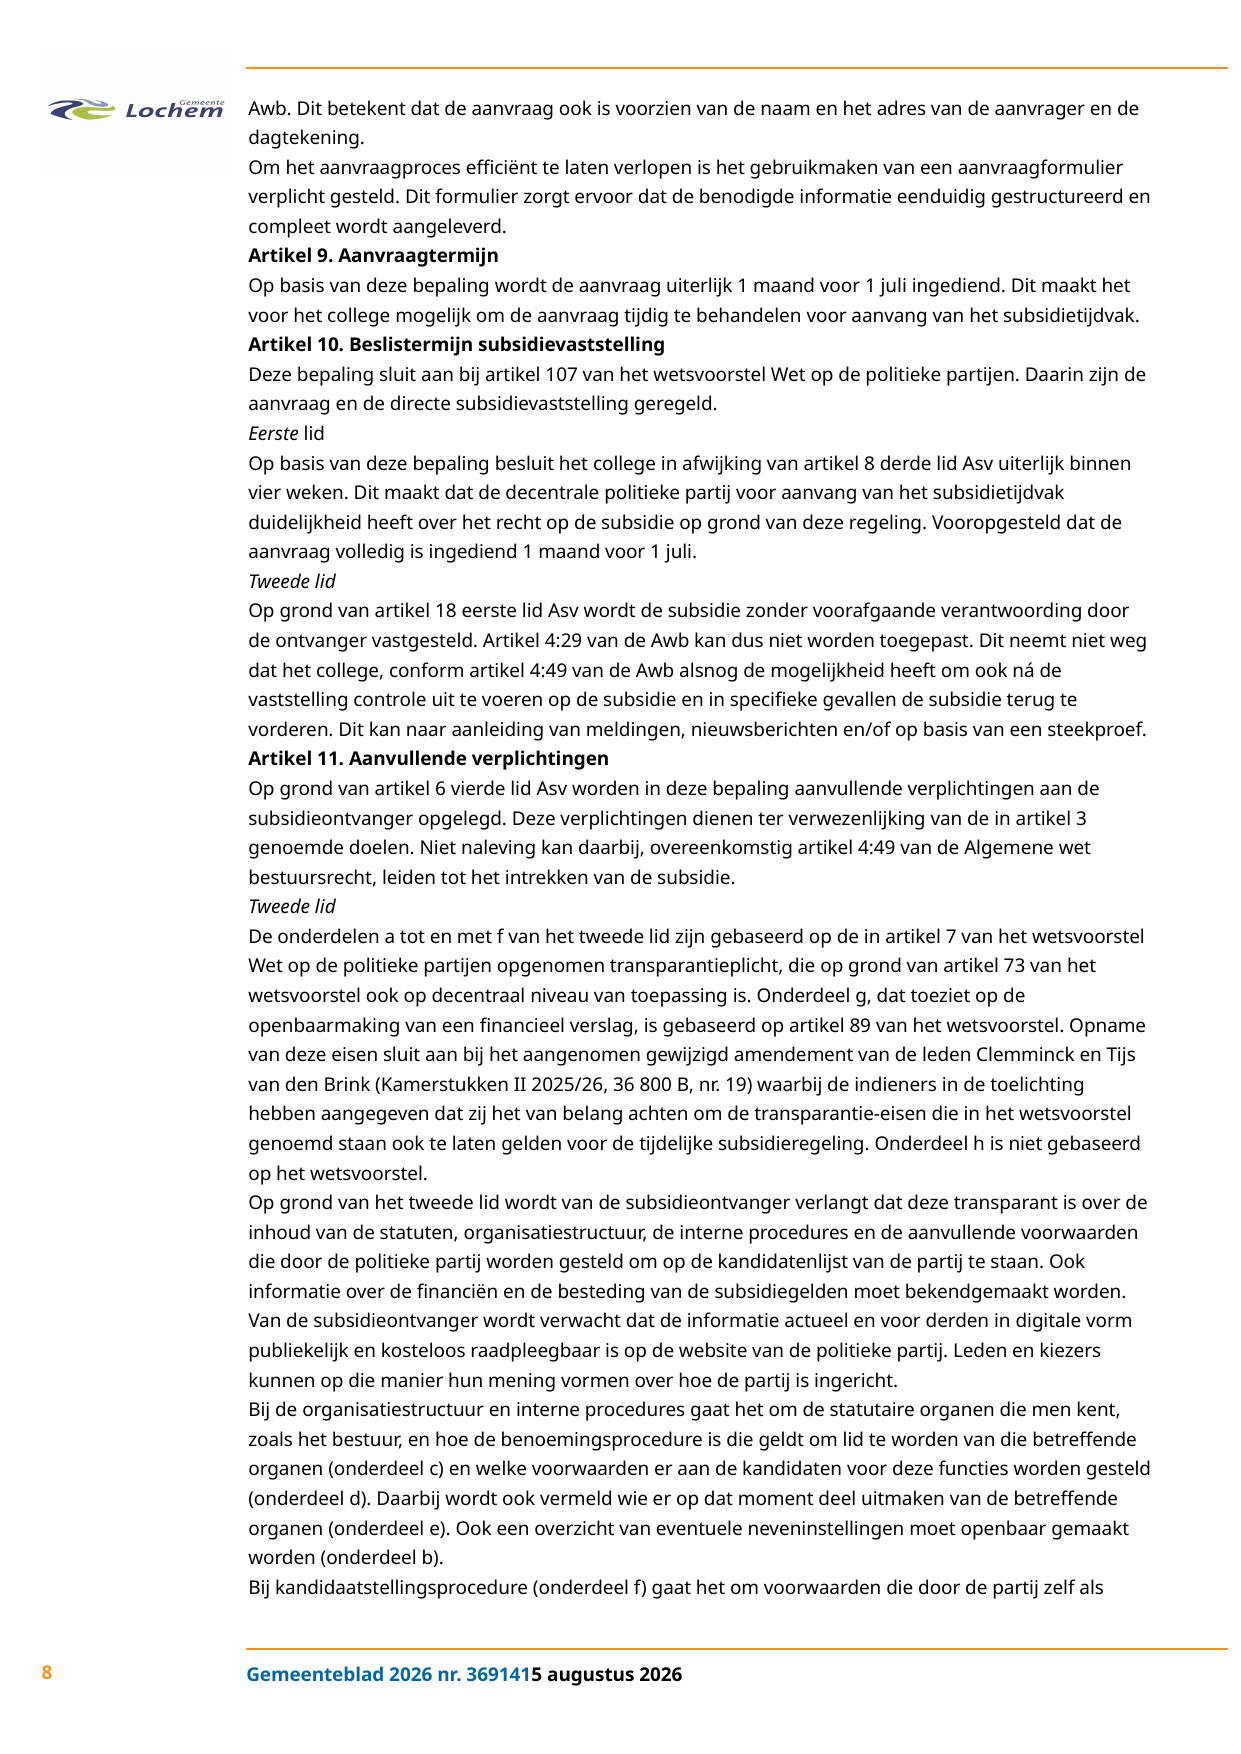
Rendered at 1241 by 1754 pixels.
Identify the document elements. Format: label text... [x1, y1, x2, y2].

text Artikel 9. Aanvraagtermijn [248, 243, 1152, 268]
picture [41, 47, 231, 172]
text Op grond van artikel 18 eerste lid Asv wordt de subsidie zonder voorafgaande verantwoording door de ontvanger vastgesteld. Artikel 4:29 van de Awb kan dus niet worden toegepast. Dit neemt niet weg dat het college, conform artikel 4:49 van de Awb alsnog de mogelijkheid heeft om ook ná de vaststelling controle uit te voeren op de subsidie en in specifieke gevallen de subsidie terug te vorderen. Dit kan naar aanleiding van meldingen, nieuwsberichten en/of op basis van een steekproef. [248, 598, 1152, 742]
text Deze bepaling sluit aan bij artikel 107 van het wetsvoorstel Wet op de politieke partijen. Daarin zijn de aanvraag en de directe subsidievaststelling geregeld. [248, 361, 1152, 416]
text Op grond van artikel 6 vierde lid Asv worden in deze bepaling aanvullende verplichtingen aan de subsidieontvanger opgelegd. Deze verplichtingen dienen ter verwezenlijking van de in artikel 3 genoemde doelen. Niet naleving kan daarbij, overeenkomstig artikel 4:49 van de Algemene wet bestuursrecht, leiden tot het intrekken van de subsidie. [248, 775, 1152, 890]
text Tweede lid [248, 893, 1152, 919]
text Bij de organisatiestructuur en interne procedures gaat het om de statutaire organen die men kent, zoals het bestuur, en hoe de benoemingsprocedure is die geldt om lid te worden van die betreffende organen (onderdeel c) en welke voorwaarden er aan de kandidaten voor deze functies worden gesteld (onderdeel d). Daarbij wordt ook vermeld wie er op dat moment deel uitmaken van de betreffende organen (onderdeel e). Ook een overzicht van eventuele neveninstellingen moet openbaar gemaakt worden (onderdeel b). [248, 1396, 1152, 1570]
text Op basis van deze bepaling wordt de aanvraag uiterlijk 1 maand voor 1 juli ingediend. Dit maakt het voor het college mogelijk om de aanvraag tijdig te behandelen voor aanvang van het subsidietijdvak. [248, 272, 1152, 328]
text Artikel 11. Aanvullende verplichtingen [248, 746, 1152, 771]
text Om het aanvraagproces efficiënt te laten verlopen is het gebruikmaken van een aanvraagformulier verplicht gesteld. Dit formulier zorgt ervoor dat de benodigde informatie eenduidig gestructureerd en compleet wordt aangeleverd. [248, 154, 1152, 239]
text Op grond van het tweede lid wordt van de subsidieontvanger verlangt dat deze transparant is over de inhoud van de statuten, organisatiestructuur, de interne procedures en de aanvullende voorwaarden die door de politieke partij worden gesteld om op de kandidatenlijst van de partij te staan. Ook informatie over de financiën en de besteding van de subsidiegelden moet bekendgemaakt worden. Van de subsidieontvanger wordt verwacht dat de informatie actueel en voor derden in digitale vorm publiekelijk en kosteloos raadpleegbaar is op de website van de politieke partij. Leden en kiezers kunnen op die manier hun mening vormen over hoe de partij is ingericht. [248, 1189, 1152, 1393]
text Artikel 10. Beslistermijn subsidievaststelling [248, 331, 1152, 357]
text Tweede lid [248, 568, 1152, 594]
text Bij kandidaatstellingsprocedure (onderdeel f) gaat het om voorwaarden die door de partij zelf als [248, 1574, 1152, 1600]
text De onderdelen a tot en met f van het tweede lid zijn gebaseerd op de in artikel 7 van het wetsvoorstel Wet op de politieke partijen opgenomen transparantieplicht, die op grond van artikel 73 van het wetsvoorstel ook op decentraal niveau van toepassing is. Onderdeel g, dat toeziet op de openbaarmaking van een financieel verslag, is gebaseerd op artikel 89 van het wetsvoorstel. Opname van deze eisen sluit aan bij het aangenomen gewijzigd amendement van de leden Clemminck en Tijs van den Brink (Kamerstukken II 2025/26, 36 800 B, nr. 19) waarbij de indieners in de toelichting hebben aangegeven dat zij het van belang achten om de transparantie-eisen die in het wetsvoorstel genoemd staan ook te laten gelden voor de tijdelijke subsidieregeling. Onderdeel h is niet gebaseerd op het wetsvoorstel. [248, 923, 1152, 1186]
text Awb. Dit betekent dat de aanvraag ook is voorzien van de naam en het adres van de aanvrager en de dagtekening. [248, 95, 1152, 150]
text Eerste lid [248, 420, 1152, 446]
text Op basis van deze bepaling besluit het college in afwijking van artikel 8 derde lid Asv uiterlijk binnen vier weken. Dit maakt dat de decentrale politieke partij voor aanvang van het subsidietijdvak duidelijkheid heeft over het recht op de subsidie op grond van deze regeling. Vooropgesteld dat de aanvraag volledig is ingediend 1 maand voor 1 juli. [248, 450, 1152, 564]
